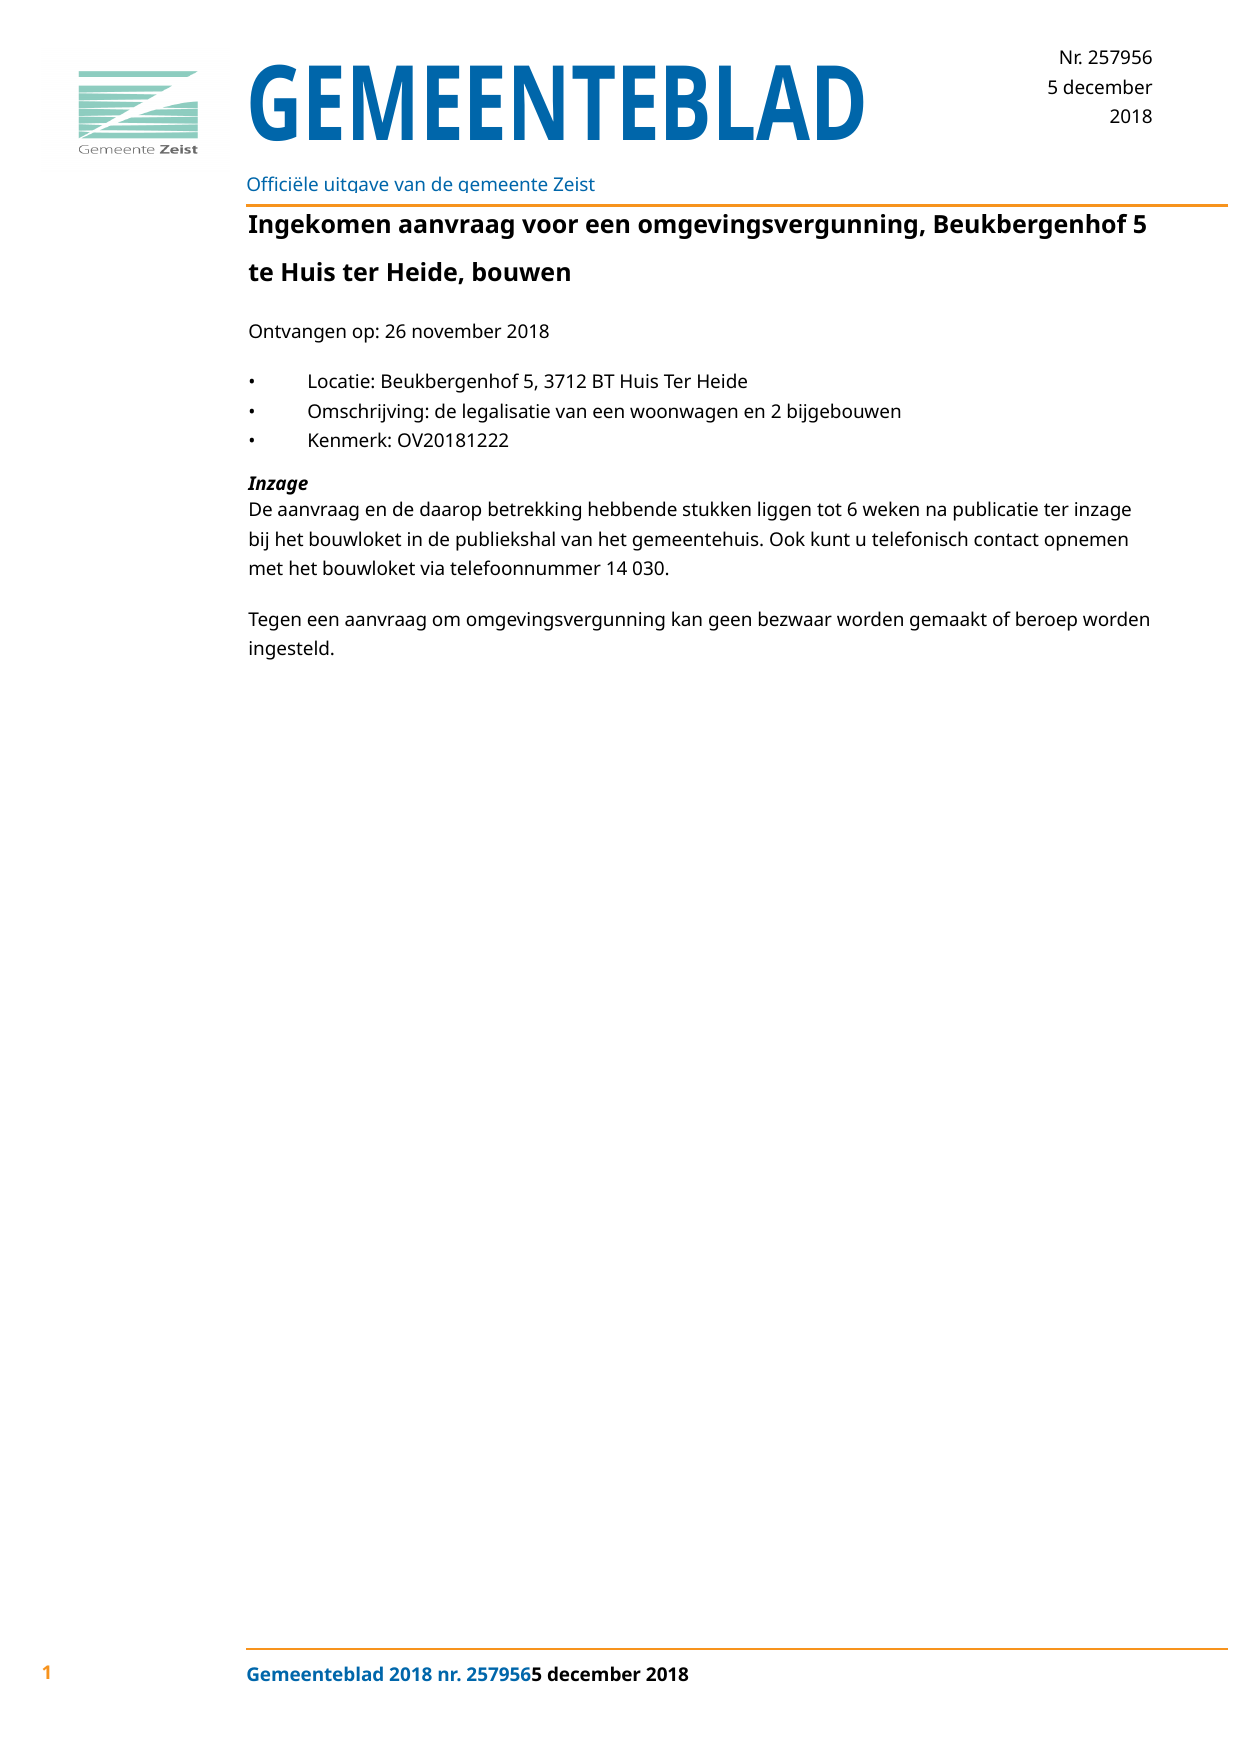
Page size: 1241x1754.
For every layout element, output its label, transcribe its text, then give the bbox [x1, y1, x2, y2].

list Locatie: Beukbergenhof 5, 3712 BT Huis Ter Heide [248, 368, 1152, 394]
list Kenmerk: OV20181222 [248, 427, 1152, 453]
text Ingekomen aanvraag voor een omgevingsvergunning, Beukbergenhof 5 te Huis ter Heide, bouwen [248, 207, 1152, 288]
text Inzage [248, 471, 1152, 496]
list Omschrijving: de legalisatie van een woonwagen en 2 bijgebouwen [248, 398, 1152, 424]
text De aanvraag en de daarop betrekking hebbende stukken liggen tot 6 weken na publicatie ter inzage bij het bouwloket in de publiekshal van het gemeentehuis. Ook kunt u telefonisch contact opnemen met het bouwloket via telefoonnummer 14 030. [248, 496, 1152, 581]
picture [41, 47, 231, 172]
text Ontvangen op: 26 november 2018 [248, 318, 1152, 344]
text Tegen een aanvraag om omgevingsvergunning kan geen bezwaar worden gemaakt of beroep worden ingesteld. [248, 606, 1152, 661]
